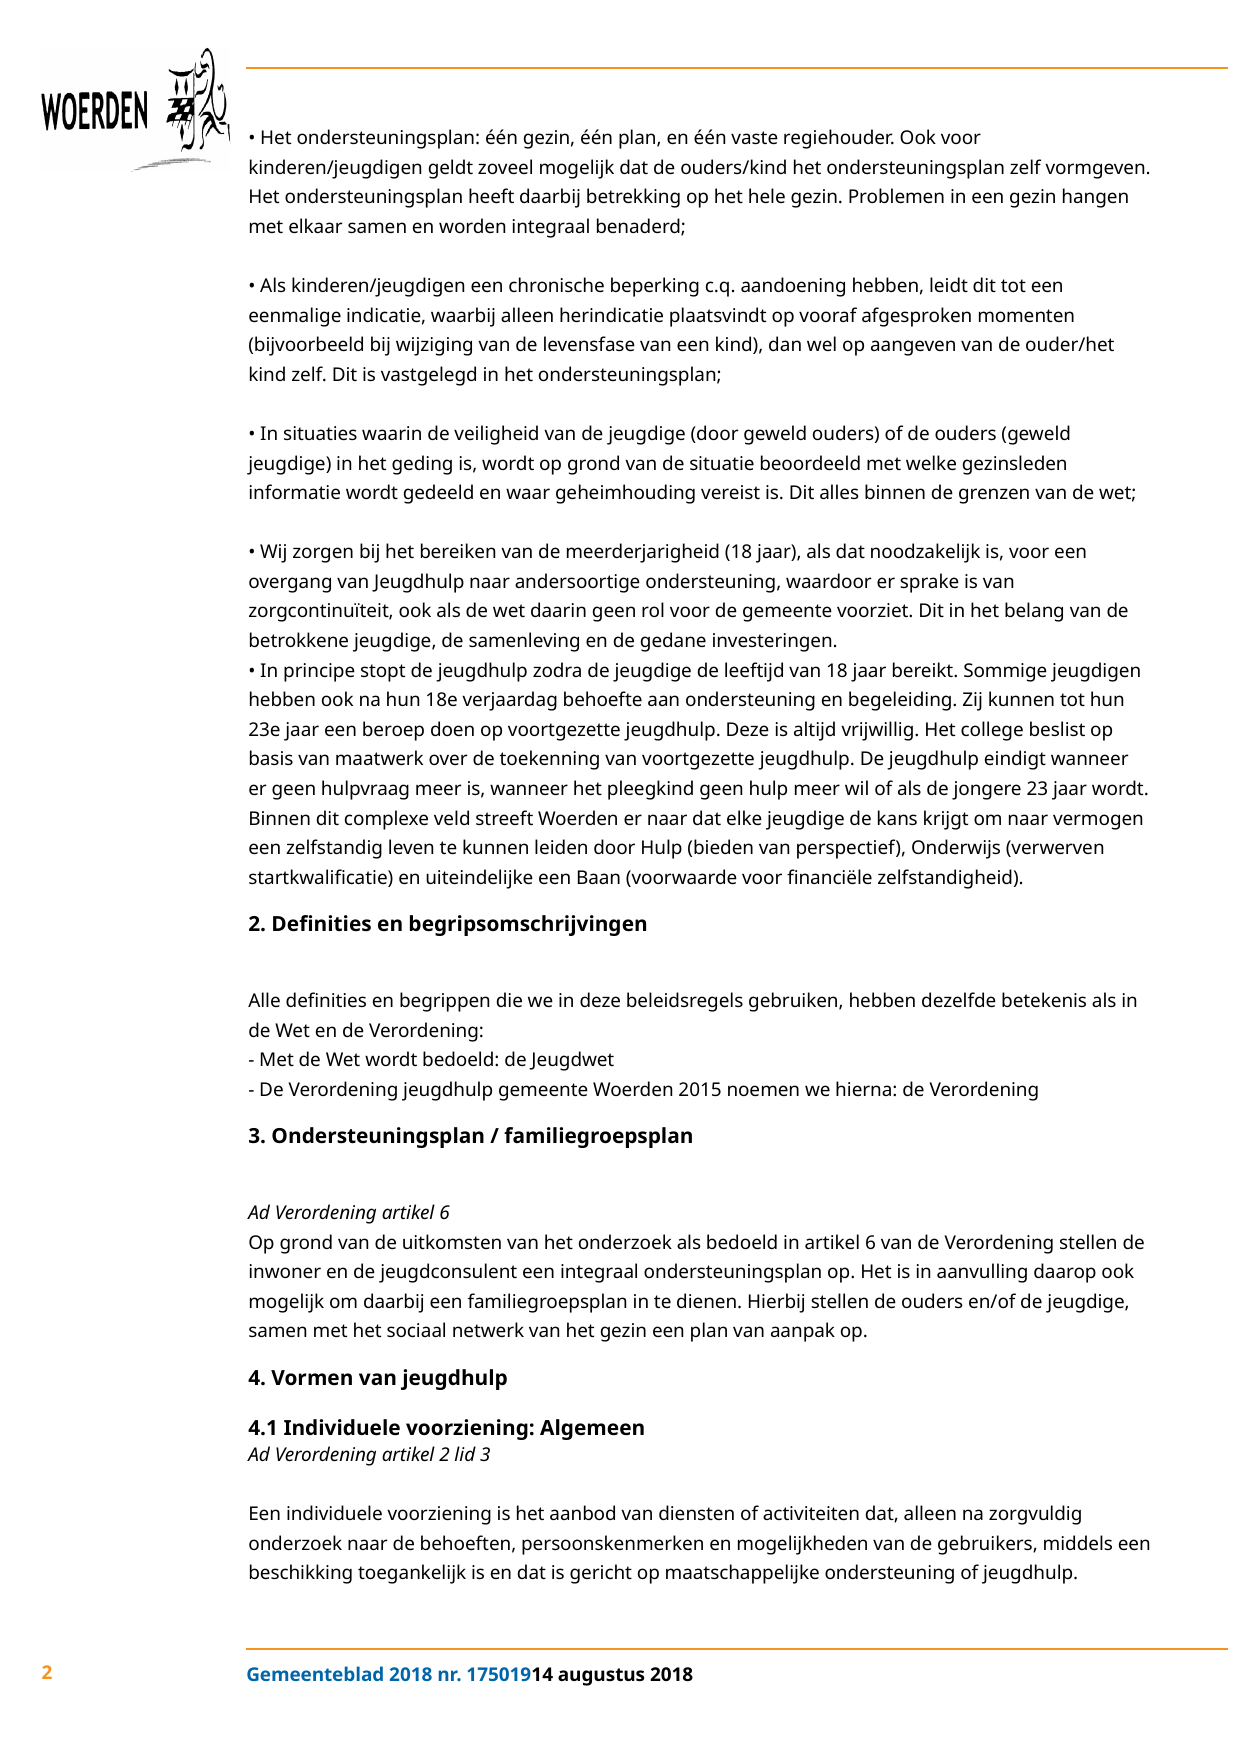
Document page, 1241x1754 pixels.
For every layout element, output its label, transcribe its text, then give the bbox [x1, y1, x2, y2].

text Ad Verordening artikel 2 lid 3 [248, 1441, 1152, 1467]
text 4.1 Individuele voorziening: Algemeen [248, 1413, 1152, 1441]
text 2. Definities en begripsomschrijvingen [248, 909, 1152, 938]
text - De Verordening jeugdhulp gemeente Woerden 2015 noemen we hierna: de Verordening [248, 1076, 1152, 1102]
text • In principe stopt de jeugdhulp zodra de jeugdige de leeftijd van 18 jaar bereikt. Sommige jeugdigen hebben ook na hun 18e verjaardag behoefte aan ondersteuning en begeleiding. Zij kunnen tot hun 23e jaar een beroep doen op voortgezette jeugdhulp. Deze is altijd vrijwillig. Het college beslist op basis van maatwerk over de toekenning van voortgezette jeugdhulp. De jeugdhulp eindigt wanneer er geen hulpvraag meer is, wanneer het pleegkind geen hulp meer wil of als de jongere 23 jaar wordt. [248, 657, 1152, 801]
text • Als kinderen/jeugdigen een chronische beperking c.q. aandoening hebben, leidt dit tot een eenmalige indicatie, waarbij alleen herindicatie plaatsvindt op vooraf afgesproken momenten (bijvoorbeeld bij wijziging van de levensfase van een kind), dan wel op aangeven van de ouder/het kind zelf. Dit is vastgelegd in het ondersteuningsplan; [248, 272, 1152, 387]
text Op grond van de uitkomsten van het onderzoek als bedoeld in artikel 6 van de Verordening stellen de inwoner en de jeugdconsulent een integraal ondersteuningsplan op. Het is in aanvulling daarop ook mogelijk om daarbij een familiegroepsplan in te dienen. Hierbij stellen de ouders en/of de jeugdige, samen met het sociaal netwerk van het gezin een plan van aanpak op. [248, 1229, 1152, 1343]
text • Het ondersteuningsplan: één gezin, één plan, en één vaste regiehouder. Ook voor kinderen/jeugdigen geldt zoveel mogelijk dat de ouders/kind het ondersteuningsplan zelf vormgeven. Het ondersteuningsplan heeft daarbij betrekking op het hele gezin. Problemen in een gezin hangen met elkaar samen en worden integraal benaderd; [248, 124, 1152, 239]
text Een individuele voorziening is het aanbod van diensten of activiteiten dat, alleen na zorgvuldig onderzoek naar de behoeften, persoonskenmerken en mogelijkheden van de gebruikers, middels een beschikking toegankelijk is en dat is gericht op maatschappelijke ondersteuning of jeugdhulp. [248, 1500, 1152, 1585]
text • In situaties waarin de veiligheid van de jeugdige (door geweld ouders) of de ouders (geweld jeugdige) in het geding is, wordt op grond van de situatie beoordeeld met welke gezinsleden informatie wordt gedeeld en waar geheimhouding vereist is. Dit alles binnen de grenzen van de wet; [248, 420, 1152, 505]
text Binnen dit complexe veld streeft Woerden er naar dat elke jeugdige de kans krijgt om naar vermogen een zelfstandig leven te kunnen leiden door Hulp (bieden van perspectief), Onderwijs (verwerven startkwalificatie) en uiteindelijke een Baan (voorwaarde voor financiële zelfstandigheid). [248, 805, 1152, 890]
picture [41, 47, 231, 172]
text 3. Ondersteuningsplan / familiegroepsplan [248, 1122, 1152, 1150]
text 4. Vormen van jeugdhulp [248, 1363, 1152, 1392]
text - Met de Wet wordt bedoeld: de Jeugdwet [248, 1046, 1152, 1072]
text • Wij zorgen bij het bereiken van de meerderjarigheid (18 jaar), als dat noodzakelijk is, voor een overgang van Jeugdhulp naar andersoortige ondersteuning, waardoor er sprake is van zorgcontinuïteit, ook als de wet daarin geen rol voor de gemeente voorziet. Dit in het belang van de betrokkene jeugdige, de samenleving en de gedane investeringen. [248, 538, 1152, 653]
text Alle definities en begrippen die we in deze beleidsregels gebruiken, hebben dezelfde betekenis als in de Wet en de Verordening: [248, 987, 1152, 1043]
text Ad Verordening artikel 6 [248, 1199, 1152, 1225]
